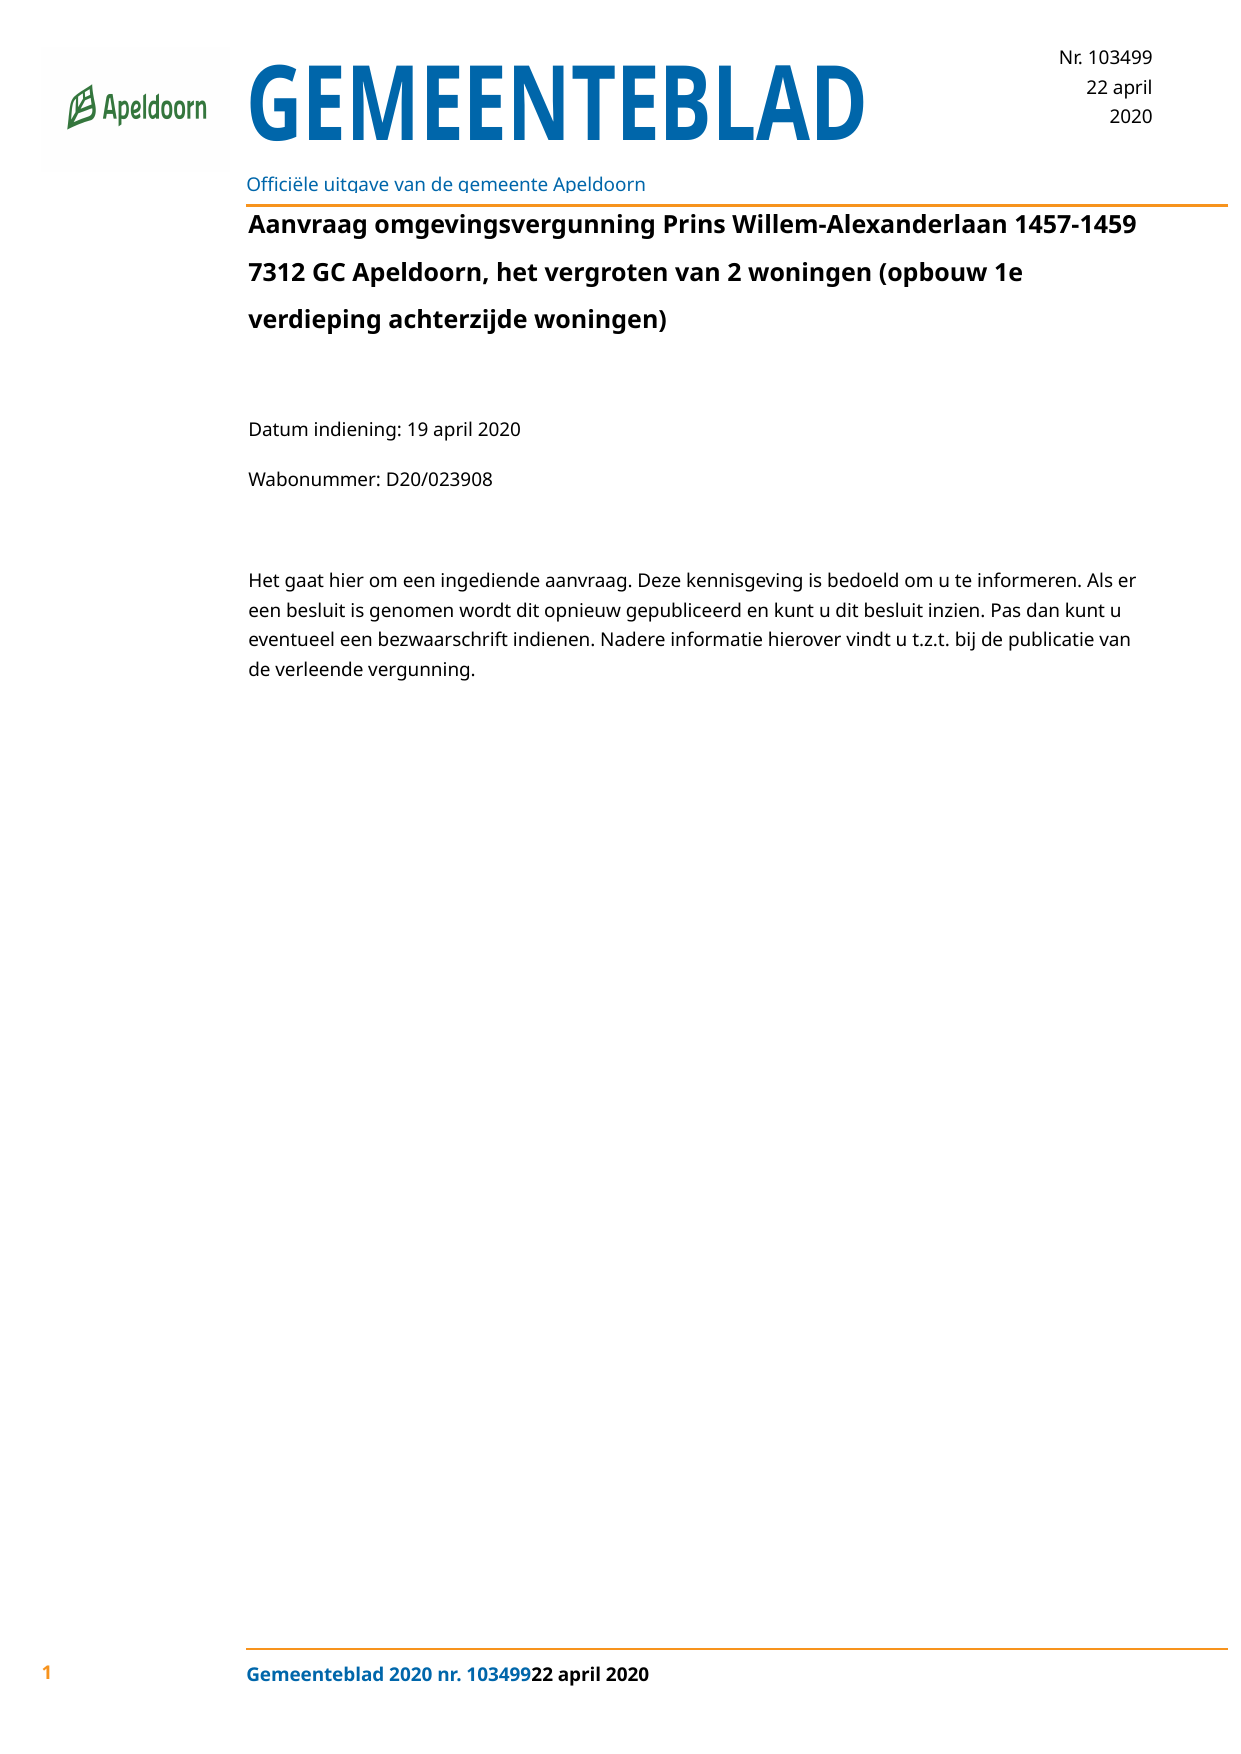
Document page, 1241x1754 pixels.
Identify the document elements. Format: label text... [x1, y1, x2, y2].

text Het gaat hier om een ingediende aanvraag. Deze kennisgeving is bedoeld om u te informeren. Als er een besluit is genomen wordt dit opnieuw gepubliceerd en kunt u dit besluit inzien. Pas dan kunt u eventueel een bezwaarschrift indienen. Nadere informatie hierover vindt u t.z.t. bij de publicatie van de verleende vergunning. [248, 567, 1152, 682]
text Aanvraag omgevingsvergunning Prins Willem-Alexanderlaan 1457-1459 7312 GC Apeldoorn, het vergroten van 2 woningen (opbouw 1e verdieping achterzijde woningen) [248, 207, 1152, 336]
text Datum indiening: 19 april 2020 [248, 416, 1152, 442]
text Wabonummer: D20/023908 [248, 466, 1152, 492]
picture [41, 47, 231, 172]
